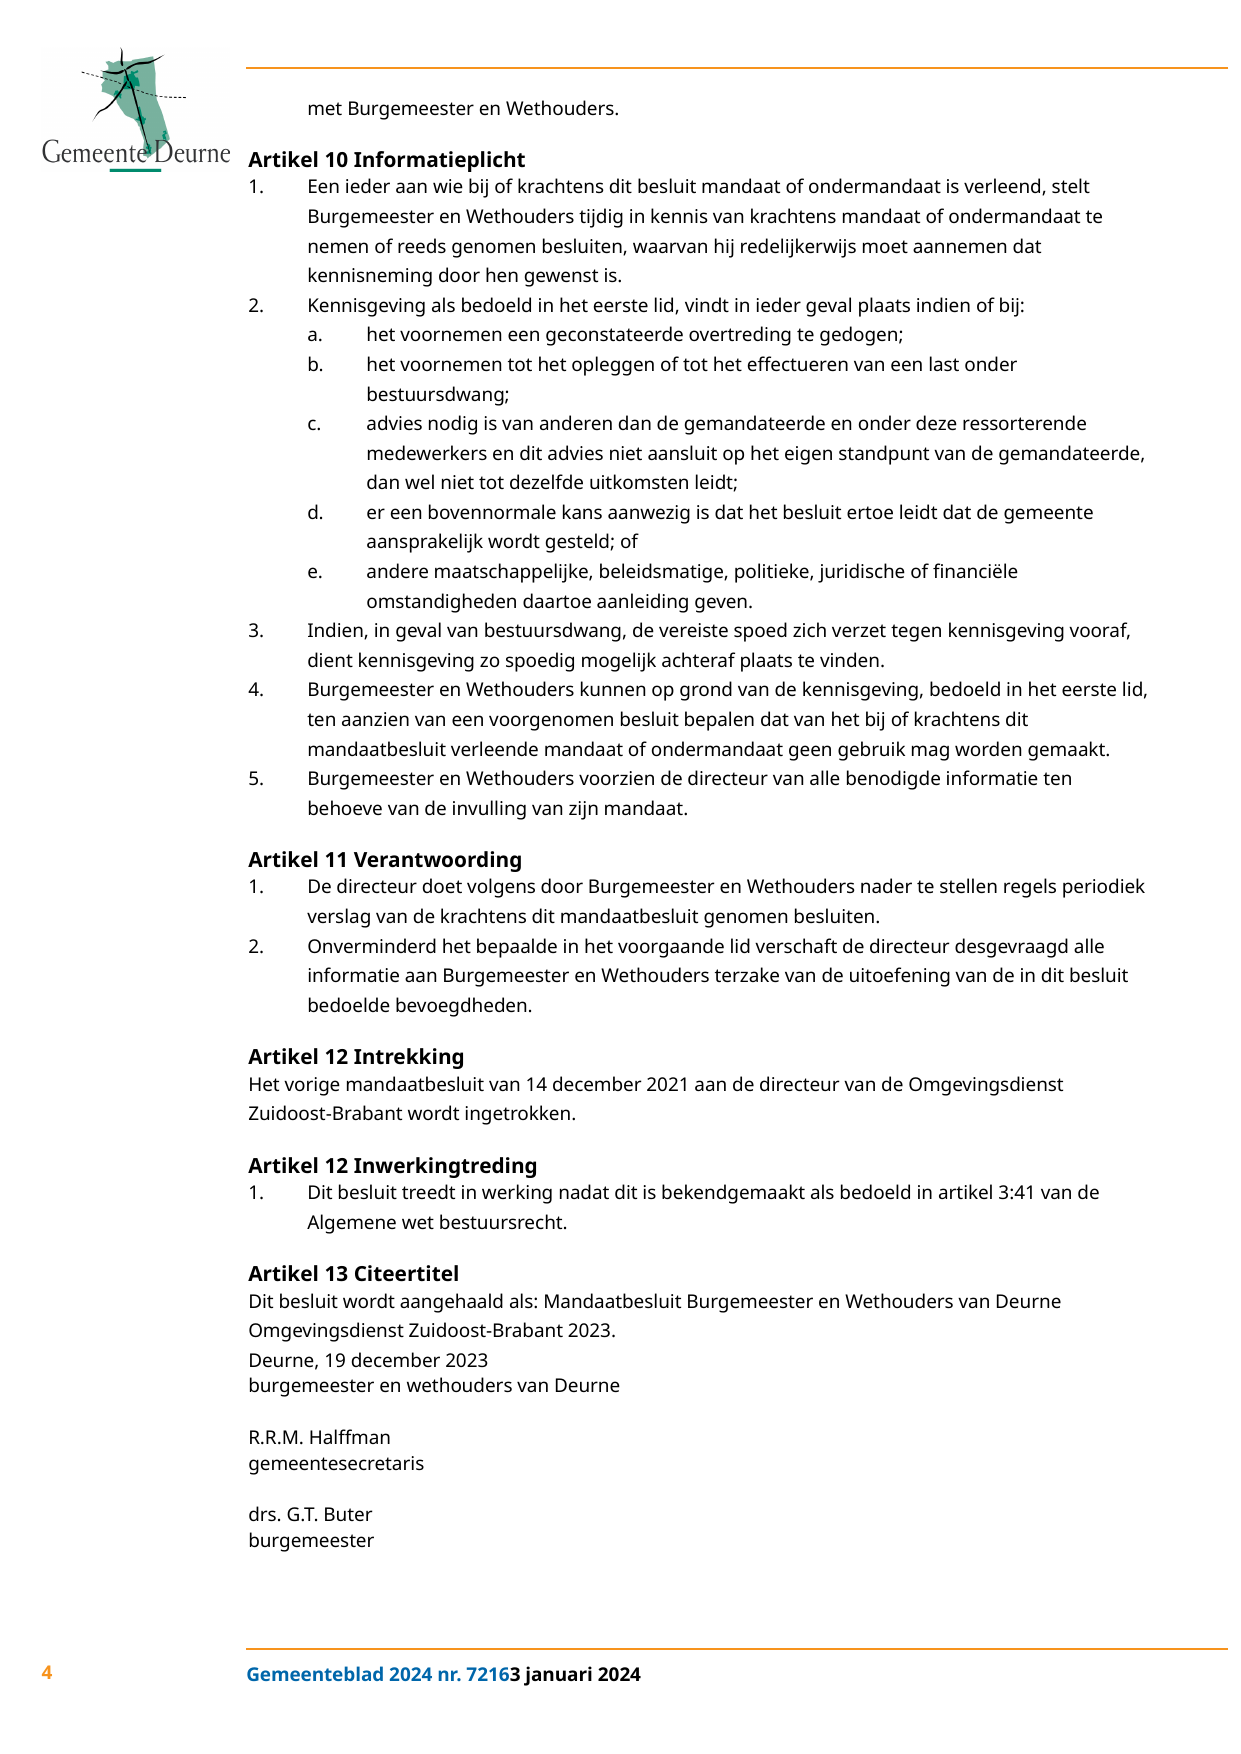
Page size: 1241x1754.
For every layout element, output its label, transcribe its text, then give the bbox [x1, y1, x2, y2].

text drs. G.T. Buter [248, 1501, 1152, 1527]
list andere maatschappelijke, beleidsmatige, politieke, juridische of financiële omstandigheden daartoe aanleiding geven. [307, 558, 1152, 613]
list Burgemeester en Wethouders voorzien de directeur van alle benodigde informatie ten behoeve van de invulling van zijn mandaat. [248, 765, 1152, 821]
list advies nodig is van anderen dan de gemandateerde en onder deze ressorterende medewerkers en dit advies niet aansluit op het eigen standpunt van de gemandateerde, dan wel niet tot dezelfde uitkomsten leidt; [307, 410, 1152, 495]
list Indien, in geval van bestuursdwang, de vereiste spoed zich verzet tegen kennisgeving vooraf, dient kennisgeving zo spoedig mogelijk achteraf plaats te vinden. [248, 617, 1152, 673]
list met Burgemeester en Wethouders. [248, 95, 1152, 121]
text Dit besluit wordt aangehaald als: Mandaatbesluit Burgemeester en Wethouders van Deurne Omgevingsdienst Zuidoost-Brabant 2023. [248, 1288, 1152, 1343]
text Artikel 12 Intrekking [248, 1042, 1152, 1071]
text burgemeester [248, 1527, 1152, 1553]
text Artikel 10 Informatieplicht [248, 145, 1152, 174]
list Burgemeester en Wethouders kunnen op grond van de kennisgeving, bedoeld in het eerste lid, ten aanzien van een voorgenomen besluit bepalen dat van het bij of krachtens dit mandaatbesluit verleende mandaat of ondermandaat geen gebruik mag worden gemaakt. [248, 677, 1152, 761]
text gemeentesecretaris [248, 1450, 1152, 1476]
list Kennisgeving als bedoeld in het eerste lid, vindt in ieder geval plaats indien of bij: [248, 292, 1152, 318]
text R.R.M. Halffman [248, 1424, 1152, 1450]
list De directeur doet volgens door Burgemeester en Wethouders nader te stellen regels periodiek verslag van de krachtens dit mandaatbesluit genomen besluiten. [248, 874, 1152, 929]
list Onverminderd het bepaalde in het voorgaande lid verschaft de directeur desgevraagd alle informatie aan Burgemeester en Wethouders terzake van de uitoefening van de in dit besluit bedoelde bevoegdheden. [248, 933, 1152, 1018]
text Artikel 11 Verantwoording [248, 845, 1152, 874]
text Het vorige mandaatbesluit van 14 december 2021 aan de directeur van de Omgevingsdienst Zuidoost-Brabant wordt ingetrokken. [248, 1071, 1152, 1126]
list het voornemen tot het opleggen of tot het effectueren van een last onder bestuursdwang; [307, 351, 1152, 406]
list Een ieder aan wie bij of krachtens dit besluit mandaat of ondermandaat is verleend, stelt Burgemeester en Wethouders tijdig in kennis van krachtens mandaat of ondermandaat te nemen of reeds genomen besluiten, waarvan hij redelijkerwijs moet aannemen dat kennisneming door hen gewenst is. [248, 174, 1152, 288]
list er een bovennormale kans aanwezig is dat het besluit ertoe leidt dat de gemeente aansprakelijk wordt gesteld; of [307, 499, 1152, 554]
text Deurne, 19 december 2023 [248, 1347, 1152, 1373]
text Artikel 13 Citeertitel [248, 1259, 1152, 1288]
list Dit besluit treedt in werking nadat dit is bekendgemaakt als bedoeld in artikel 3:41 van de Algemene wet bestuursrecht. [248, 1179, 1152, 1235]
picture [41, 47, 231, 172]
text Artikel 12 Inwerkingtreding [248, 1151, 1152, 1179]
text burgemeester en wethouders van Deurne [248, 1373, 1152, 1398]
list het voornemen een geconstateerde overtreding te gedogen; [307, 322, 1152, 347]
